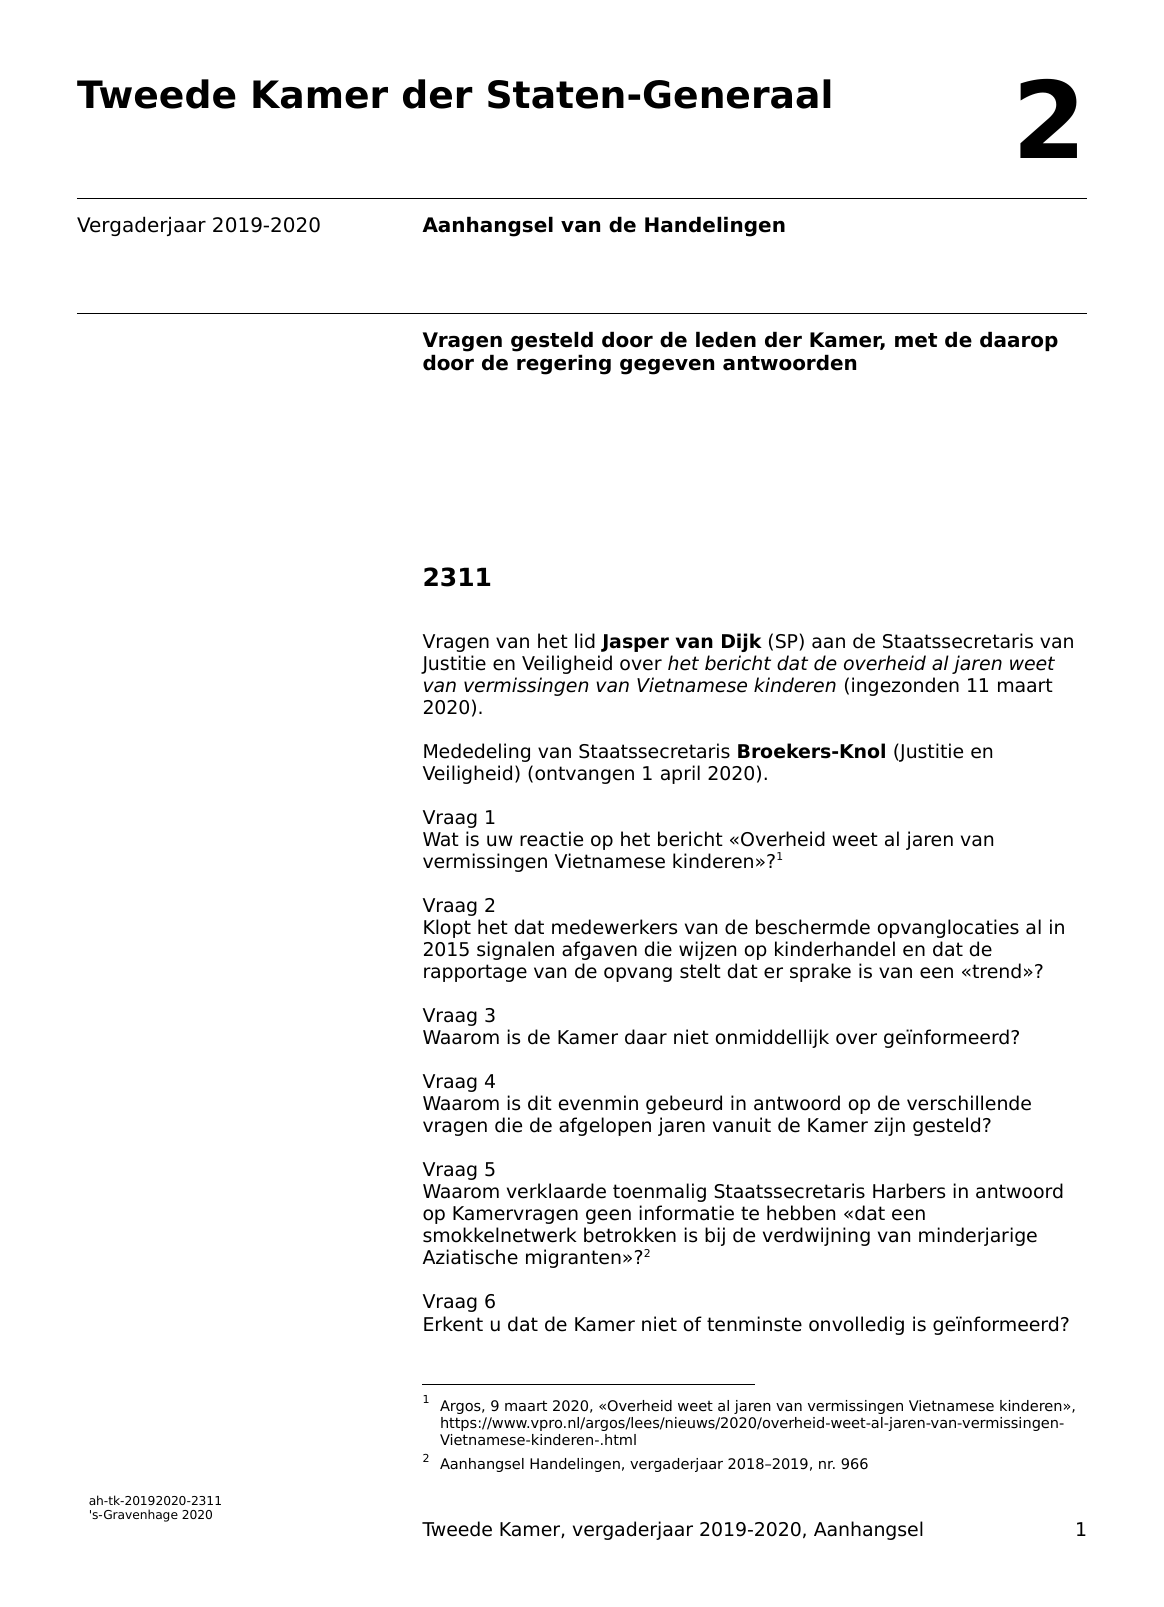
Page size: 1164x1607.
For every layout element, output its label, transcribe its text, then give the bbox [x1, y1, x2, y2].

table_cell Vragen gesteld door de leden der Kamer, met de daarop door de regering gegeven antwoorden [422, 314, 1087, 376]
text Vraag 5 [422, 1159, 1087, 1181]
text Waarom is dit evenmin gebeurd in antwoord op de verschillende vragen die de afgelopen jaren vanuit de Kamer zijn gesteld? [422, 1093, 1087, 1137]
table_cell Vergaderjaar 2019-2020 [77, 199, 422, 313]
text 's-Gravenhage 2020 [88, 1508, 323, 1522]
text Klopt het dat medewerkers van de beschermde opvanglocaties al in 2015 signalen afgaven die wijzen op kinderhandel en dat de rapportage van de opvang stelt dat er sprake is van een «trend»? [422, 917, 1087, 983]
text 2311 [422, 563, 1087, 592]
text Vraag 3 [422, 1005, 1087, 1027]
text Vraag 4 [422, 1071, 1087, 1093]
text Waarom is de Kamer daar niet onmiddellijk over geïnformeerd? [422, 1027, 1087, 1049]
table_header Tweede Kamer der Staten-Generaal [77, 59, 886, 198]
text Erkent u dat de Kamer niet of tenminste onvolledig is geïnformeerd? [422, 1313, 1087, 1335]
text Mededeling van Staatssecretaris Broekers-Knol (Justitie en Veiligheid) (ontvangen 1 april 2020). [422, 741, 1087, 785]
text Vraag 6 [422, 1291, 1087, 1313]
text Vraag 1 [422, 807, 1087, 829]
table_cell [77, 314, 422, 376]
table_cell Aanhangsel van de Handelingen [422, 199, 1087, 313]
table_header 2 [886, 59, 1087, 198]
text Aanhangsel Handelingen, vergaderjaar 2018–2019, nr. 966 [422, 1452, 1087, 1474]
text Vraag 2 [422, 895, 1087, 917]
text Vragen van het lid Jasper van Dijk (SP) aan de Staatssecretaris van Justitie en Veiligheid over het bericht dat de overheid al jaren weet van vermissingen van Vietnamese kinderen (ingezonden 11 maart 2020). [422, 631, 1087, 718]
text Argos, 9 maart 2020, «Overheid weet al jaren van vermissingen Vietnamese kinderen», https://www.vpro.nl/argos/lees/nieuws/2020/overheid-weet-al-jaren-van-vermissingen-Vietnamese-kinderen-.html [422, 1393, 1087, 1449]
text Wat is uw reactie op het bericht «Overheid weet al jaren van vermissingen Vietnamese kinderen»? [422, 829, 1087, 873]
text Waarom verklaarde toenmalig Staatssecretaris Harbers in antwoord op Kamervragen geen informatie te hebben «dat een smokkelnetwerk betrokken is bij de verdwijning van minderjarige Aziatische migranten»? [422, 1181, 1087, 1269]
text ah-tk-20192020-2311 [88, 1494, 323, 1508]
